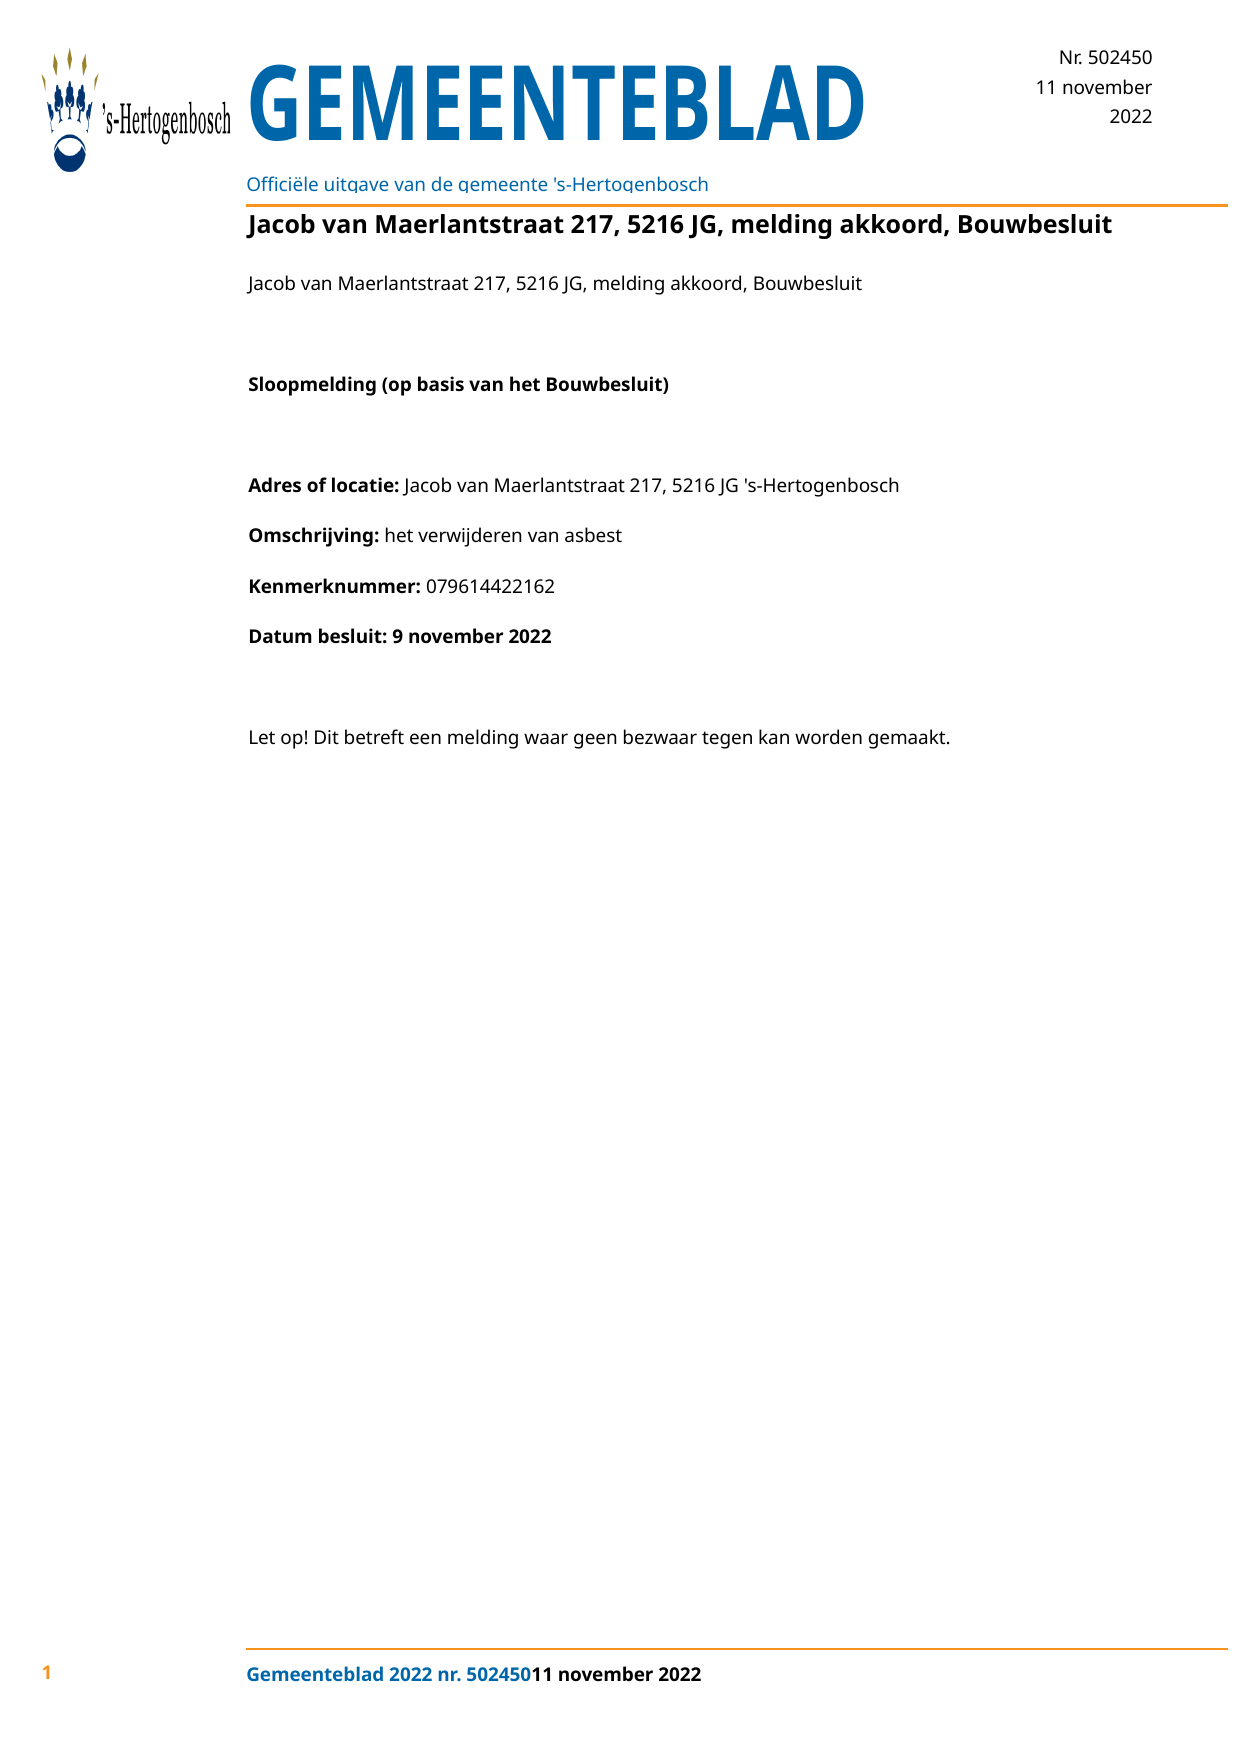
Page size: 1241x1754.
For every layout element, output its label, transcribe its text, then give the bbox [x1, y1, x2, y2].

text Jacob van Maerlantstraat 217, 5216 JG, melding akkoord, Bouwbesluit [248, 207, 1152, 241]
text Omschrijving: het verwijderen van asbest [248, 522, 1152, 548]
text Kenmerknummer: 079614422162 [248, 573, 1152, 598]
text Datum besluit: 9 november 2022 [248, 623, 1152, 649]
picture [41, 47, 231, 172]
text Jacob van Maerlantstraat 217, 5216 JG, melding akkoord, Bouwbesluit [248, 270, 1152, 296]
text Let op! Dit betreft een melding waar geen bezwaar tegen kan worden gemaakt. [248, 724, 1152, 750]
text Adres of locatie: Jacob van Maerlantstraat 217, 5216 JG 's-Hertogenbosch [248, 472, 1152, 498]
text Sloopmelding (op basis van het Bouwbesluit) [248, 371, 1152, 397]
